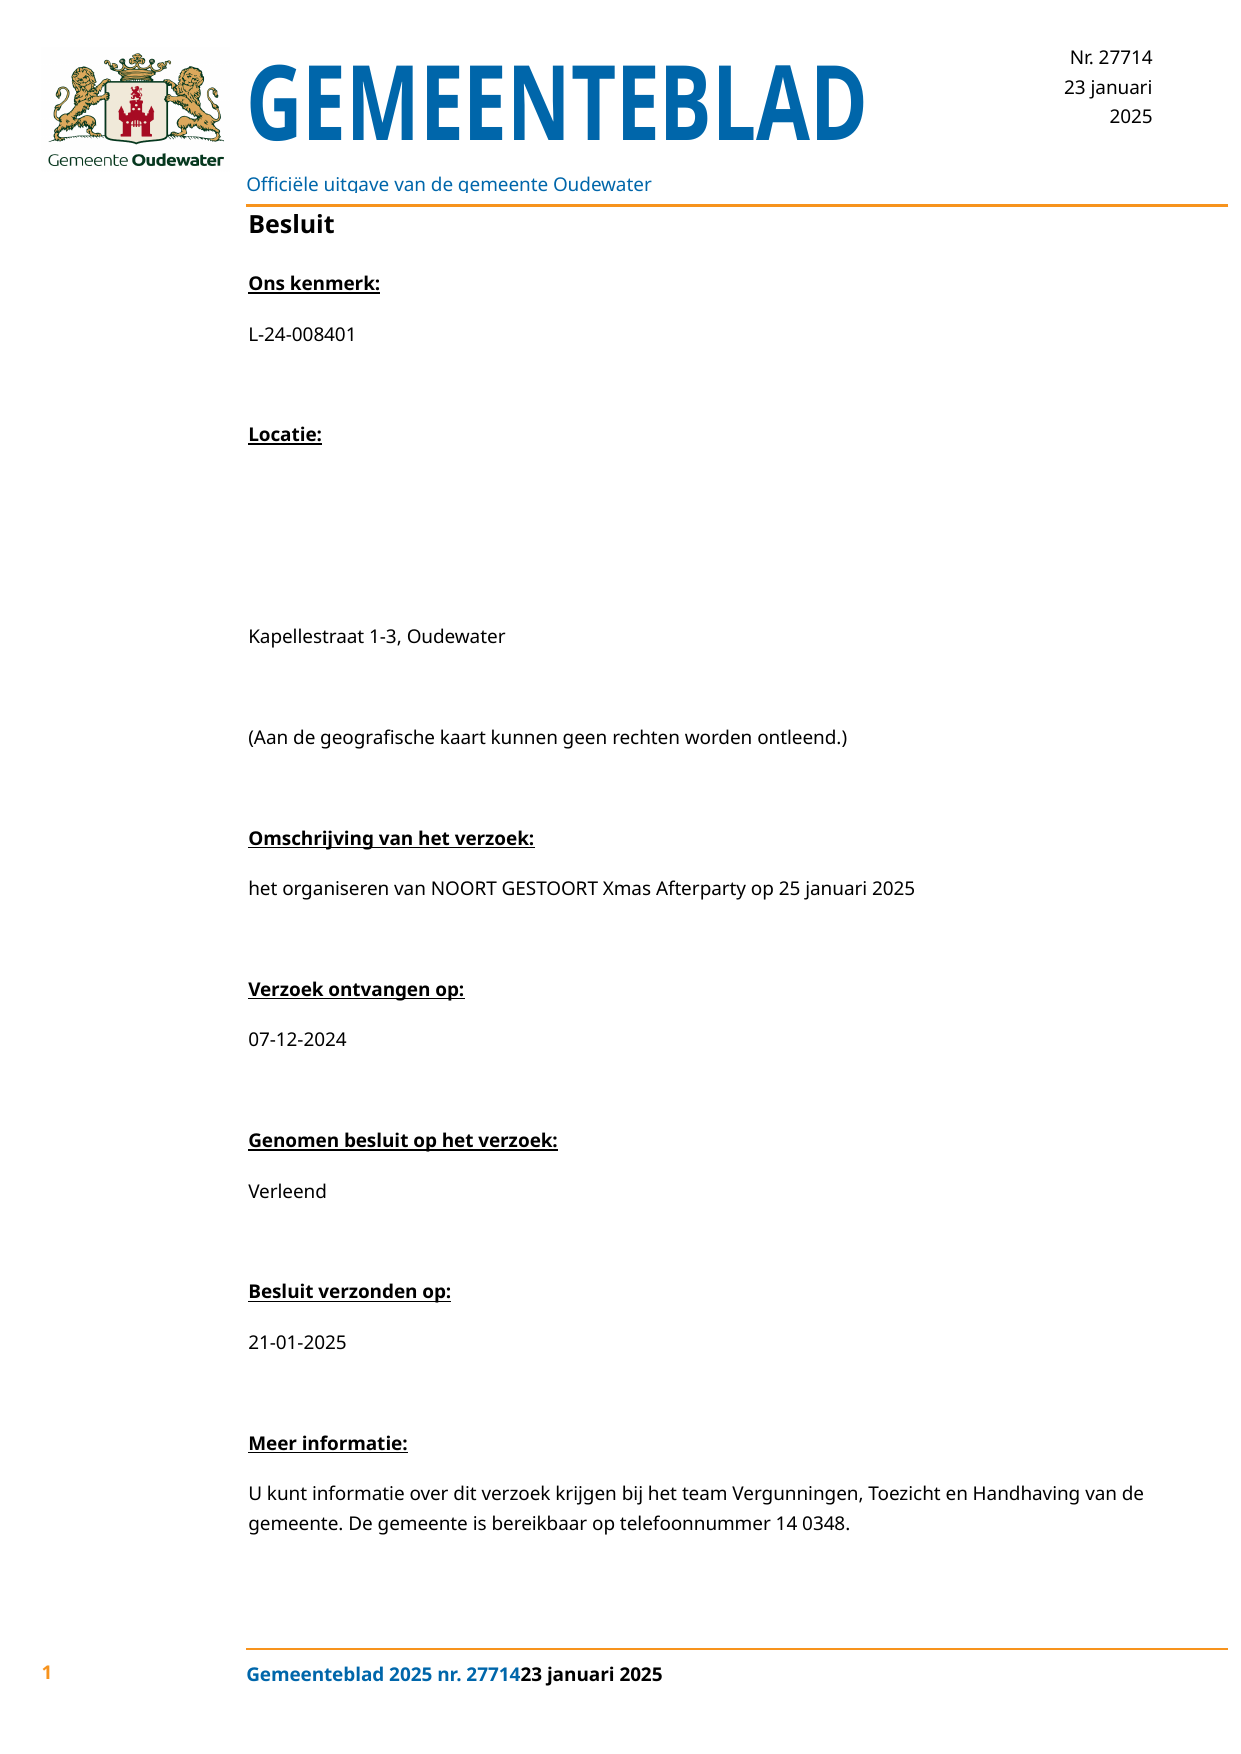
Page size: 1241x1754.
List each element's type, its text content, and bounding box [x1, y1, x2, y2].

text (Aan de geografische kaart kunnen geen rechten worden ontleend.) [248, 724, 1152, 750]
text U kunt informatie over dit verzoek krijgen bij het team Vergunningen, Toezicht en Handhaving van de gemeente. De gemeente is bereikbaar op telefoonnummer 14 0348. [248, 1480, 1152, 1536]
text Besluit [248, 207, 1152, 241]
text 07-12-2024 [248, 1027, 1152, 1052]
text Besluit verzonden op: [248, 1279, 1152, 1304]
text Ons kenmerk: [248, 270, 1152, 296]
text Verleend [248, 1178, 1152, 1203]
text L-24-008401 [248, 321, 1152, 346]
text Meer informatie: [248, 1430, 1152, 1456]
picture [41, 47, 231, 172]
text het organiseren van NOORT GESTOORT Xmas Afterparty op 25 januari 2025 [248, 875, 1152, 901]
text Genomen besluit op het verzoek: [248, 1127, 1152, 1153]
text 21-01-2025 [248, 1329, 1152, 1355]
text Verzoek ontvangen op: [248, 976, 1152, 1002]
text Omschrijving van het verzoek: [248, 825, 1152, 851]
text Kapellestraat 1-3, Oudewater [248, 623, 1152, 649]
text Locatie: [248, 422, 1152, 447]
